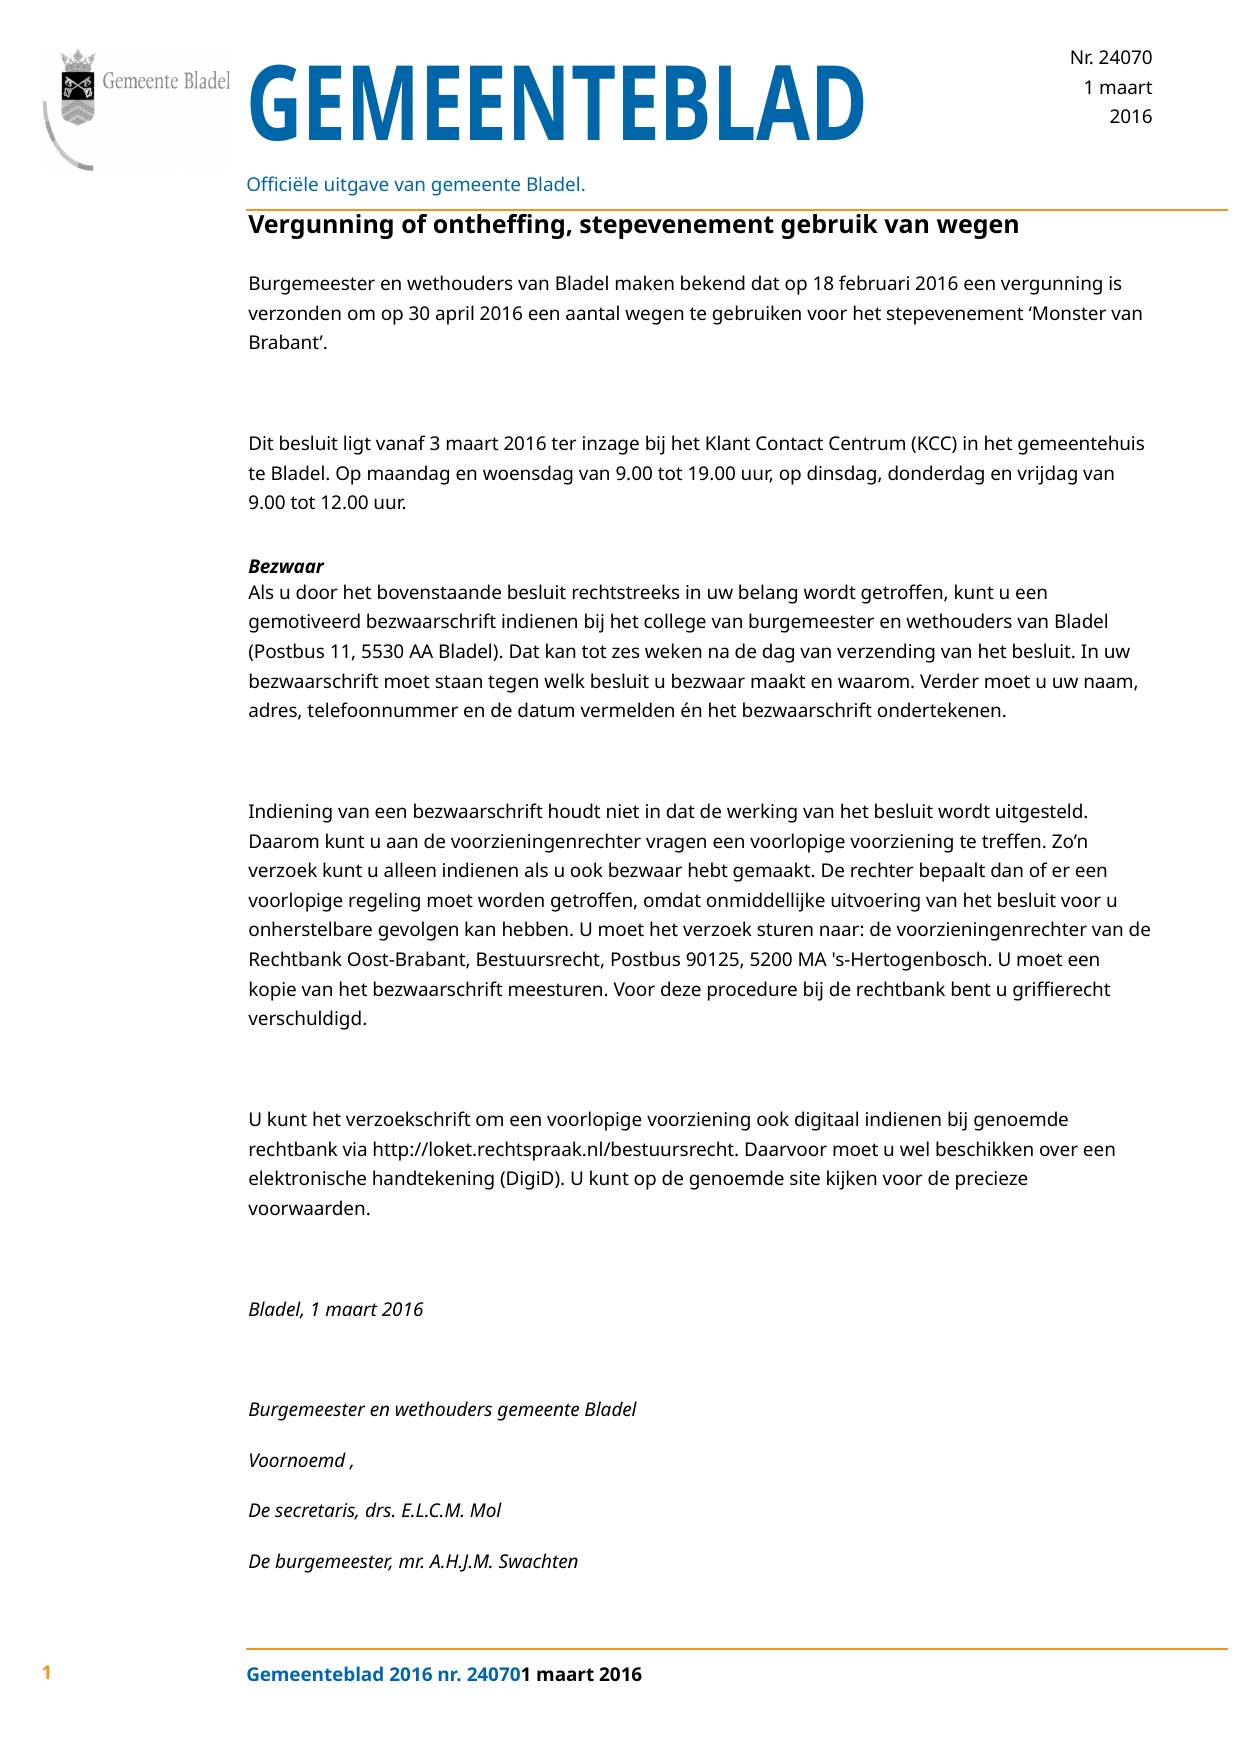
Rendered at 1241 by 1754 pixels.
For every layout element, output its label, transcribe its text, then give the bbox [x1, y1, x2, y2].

text Bezwaar [248, 553, 1152, 579]
text De burgemeester, mr. A.H.J.M. Swachten [248, 1548, 1152, 1574]
text Indiening van een bezwaarschrift houdt niet in dat de werking van het besluit wordt uitgesteld. Daarom kunt u aan de voorzieningenrechter vragen een voorlopige voorziening te treffen. Zo’n verzoek kunt u alleen indienen als u ook bezwaar hebt gemaakt. De rechter bepaalt dan of er een voorlopige regeling moet worden getroffen, omdat onmiddellijke uitvoering van het besluit voor u onherstelbare gevolgen kan hebben. U moet het verzoek sturen naar: de voorzieningenrechter van de Rechtbank Oost-Brabant, Bestuursrecht, Postbus 90125, 5200 MA 's-Hertogenbosch. U moet een kopie van het bezwaarschrift meesturen. Voor deze procedure bij de rechtbank bent u griffierecht verschuldigd. [248, 798, 1152, 1031]
text Burgemeester en wethouders van Bladel maken bekend dat op 18 februari 2016 een vergunning is verzonden om op 30 april 2016 een aantal wegen te gebruiken voor het stepevenement ‘Monster van Brabant’. [248, 270, 1152, 355]
text Vergunning of ontheffing, stepevenement gebruik van wegen [248, 211, 1152, 241]
text Bladel, 1 maart 2016 [248, 1296, 1152, 1322]
text Voornoemd , [248, 1447, 1152, 1473]
text De secretaris, drs. E.L.C.M. Mol [248, 1497, 1152, 1523]
text U kunt het verzoekschrift om een voorlopige voorziening ook digitaal indienen bij genoemde rechtbank via http://loket.rechtspraak.nl/bestuursrecht. Daarvoor moet u wel beschikken over een elektronische handtekening (DigiD). U kunt op de genoemde site kijken voor de precieze voorwaarden. [248, 1106, 1152, 1221]
picture [41, 47, 231, 172]
text Als u door het bovenstaande besluit rechtstreeks in uw belang wordt getroffen, kunt u een gemotiveerd bezwaarschrift indienen bij het college van burgemeester en wethouders van Bladel (Postbus 11, 5530 AA Bladel). Dat kan tot zes weken na de dag van verzending van het besluit. In uw bezwaarschrift moet staan tegen welk besluit u bezwaar maakt en waarom. Verder moet u uw naam, adres, telefoonnummer en de datum vermelden én het bezwaarschrift ondertekenen. [248, 579, 1152, 723]
text Burgemeester en wethouders gemeente Bladel [248, 1397, 1152, 1422]
text Dit besluit ligt vanaf 3 maart 2016 ter inzage bij het Klant Contact Centrum (KCC) in het gemeentehuis te Bladel. Op maandag en woensdag van 9.00 tot 19.00 uur, op dinsdag, donderdag en vrijdag van 9.00 tot 12.00 uur. [248, 430, 1152, 515]
